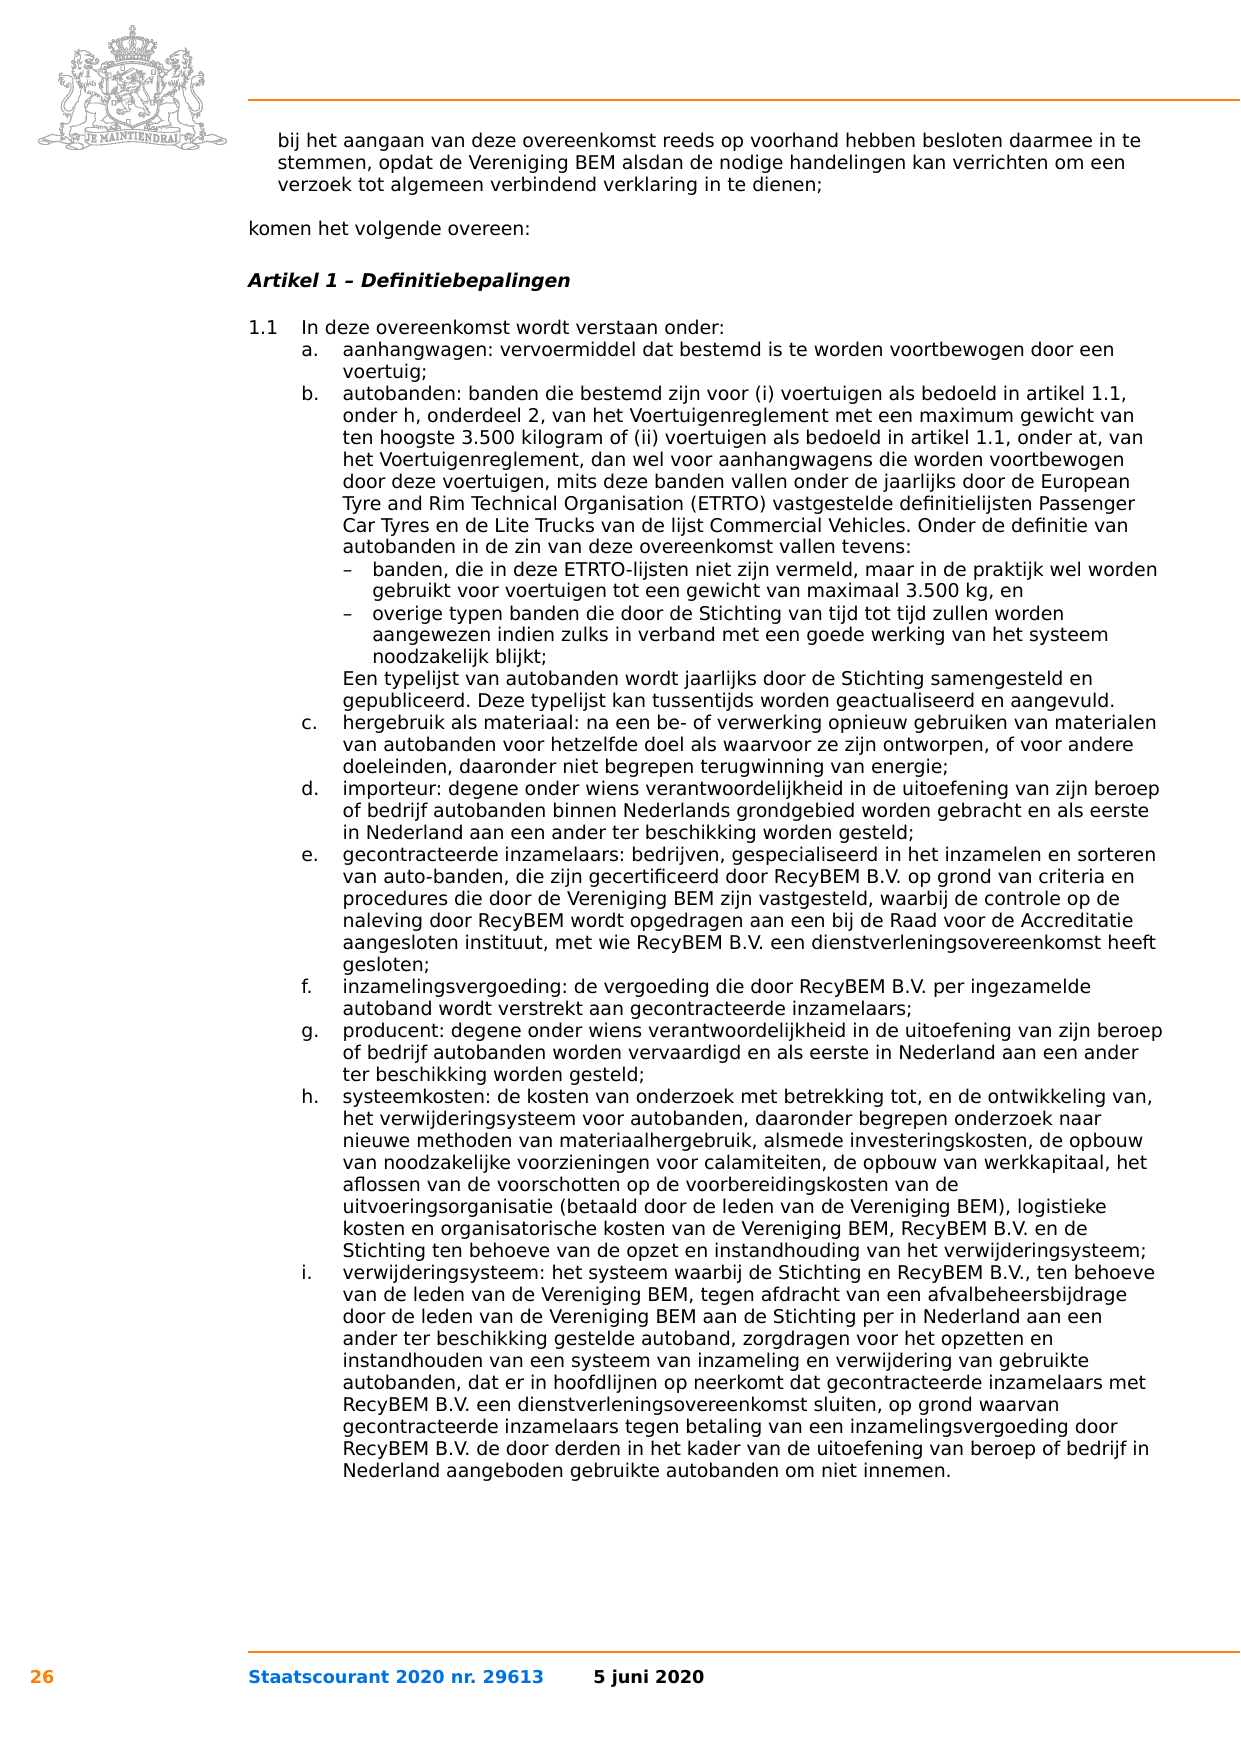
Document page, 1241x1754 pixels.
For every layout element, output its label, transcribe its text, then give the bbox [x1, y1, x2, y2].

text e. gecontracteerde inzamelaars: bedrijven, gespecialiseerd in het inzamelen en sorteren van auto-banden, die zijn gecertificeerd door RecyBEM B.V. op grond van criteria en procedures die door de Vereniging BEM zijn vastgesteld, waarbij de controle op de naleving door RecyBEM wordt opgedragen aan een bij de Raad voor de Accreditatie aangesloten instituut, met wie RecyBEM B.V. een dienstverleningsovereenkomst heeft gesloten; [301, 844, 1163, 976]
text bij het aangaan van deze overeenkomst reeds op voorhand hebben besloten daarmee in te stemmen, opdat de Vereniging BEM alsdan de nodige handelingen kan verrichten om een verzoek tot algemeen verbindend verklaring in te dienen; [248, 130, 1163, 196]
text d. importeur: degene onder wiens verantwoordelijkheid in de uitoefening van zijn beroep of bedrijf autobanden binnen Nederlands grondgebied worden gebracht en als eerste in Nederland aan een ander ter beschikking worden gesteld; [301, 778, 1163, 844]
text h. systeemkosten: de kosten van onderzoek met betrekking tot, en de ontwikkeling van, het verwijderingsysteem voor autobanden, daaronder begrepen onderzoek naar nieuwe methoden van materiaalhergebruik, alsmede investeringskosten, de opbouw van noodzakelijke voorzieningen voor calamiteiten, de opbouw van werkkapitaal, het aflossen van de voorschotten op de voorbereidingskosten van de uitvoeringsorganisatie (betaald door de leden van de Vereniging BEM), logistieke kosten en organisatorische kosten van de Vereniging BEM, RecyBEM B.V. en de Stichting ten behoeve van de opzet en instandhouding van het verwijderingsysteem; [301, 1086, 1163, 1262]
text – overige typen banden die door de Stichting van tijd tot tijd zullen worden aangewezen indien zulks in verband met een goede werking van het systeem noodzakelijk blijkt; [343, 602, 1163, 668]
text i. verwijderingsysteem: het systeem waarbij de Stichting en RecyBEM B.V., ten behoeve van de leden van de Vereniging BEM, tegen afdracht van een afvalbeheersbijdrage door de leden van de Vereniging BEM aan de Stichting per in Nederland aan een ander ter beschikking gestelde autoband, zorgdragen voor het opzetten en instandhouden van een systeem van inzameling en verwijdering van gebruikte autobanden, dat er in hoofdlijnen op neerkomt dat gecontracteerde inzamelaars met RecyBEM B.V. een dienstverleningsovereenkomst sluiten, op grond waarvan gecontracteerde inzamelaars tegen betaling van een inzamelingsvergoeding door RecyBEM B.V. de door derden in het kader van de uitoefening van beroep of bedrijf in Nederland aangeboden gebruikte autobanden om niet innemen. [301, 1262, 1163, 1482]
text g. producent: degene onder wiens verantwoordelijkheid in de uitoefening van zijn beroep of bedrijf autobanden worden vervaardigd en als eerste in Nederland aan een ander ter beschikking worden gesteld; [301, 1020, 1163, 1086]
text – banden, die in deze ETRTO-lijsten niet zijn vermeld, maar in de praktijk wel worden gebruikt voor voertuigen tot een gewicht van maximaal 3.500 kg, en [343, 558, 1163, 602]
text 1.1 In deze overeenkomst wordt verstaan onder: [248, 317, 1163, 339]
text b. autobanden: banden die bestemd zijn voor (i) voertuigen als bedoeld in artikel 1.1, onder h, onderdeel 2, van het Voertuigenreglement met een maximum gewicht van ten hoogste 3.500 kilogram of (ii) voertuigen als bedoeld in artikel 1.1, onder at, van het Voertuigenreglement, dan wel voor aanhangwagens die worden voortbewogen door deze voertuigen, mits deze banden vallen onder de jaarlijks door de European Tyre and Rim Technical Organisation (ETRTO) vastgestelde definitielijsten Passenger Car Tyres en de Lite Trucks van de lijst Commercial Vehicles. Onder de definitie van autobanden in de zin van deze overeenkomst vallen tevens: [301, 383, 1163, 558]
subtitle Artikel 1 – Definitiebepalingen [248, 270, 1163, 292]
picture [38, 25, 227, 150]
text c. hergebruik als materiaal: na een be- of verwerking opnieuw gebruiken van materialen van autobanden voor hetzelfde doel als waarvoor ze zijn ontworpen, of voor andere doeleinden, daaronder niet begrepen terugwinning van energie; [301, 712, 1163, 778]
text f. inzamelingsvergoeding: de vergoeding die door RecyBEM B.V. per ingezamelde autoband wordt verstrekt aan gecontracteerde inzamelaars; [301, 976, 1163, 1020]
text komen het volgende overeen: [248, 218, 1163, 240]
text Een typelijst van autobanden wordt jaarlijks door de Stichting samengesteld en gepubliceerd. Deze typelijst kan tussentijds worden geactualiseerd en aangevuld. [342, 668, 1163, 712]
text a. aanhangwagen: vervoermiddel dat bestemd is te worden voortbewogen door een voertuig; [301, 339, 1163, 383]
